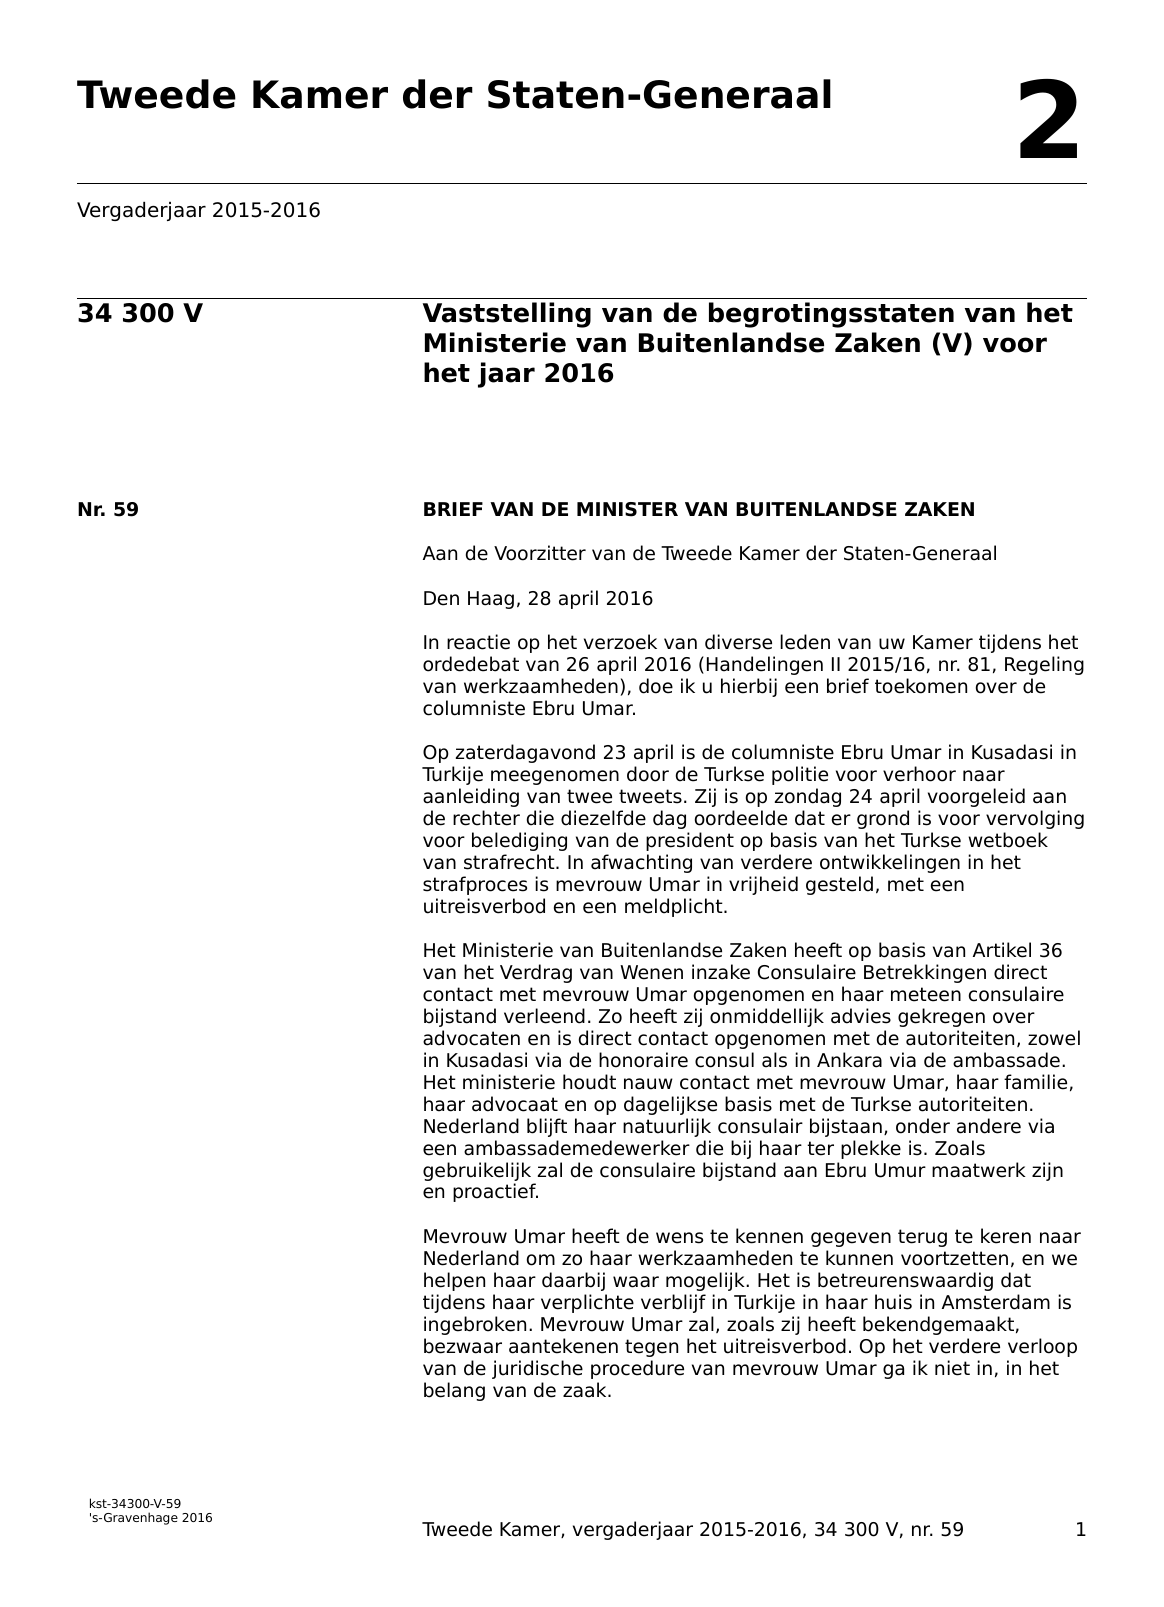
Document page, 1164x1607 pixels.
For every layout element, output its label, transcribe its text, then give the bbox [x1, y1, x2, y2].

table_header 2 [886, 59, 1087, 183]
text Op zaterdagavond 23 april is de columniste Ebru Umar in Kusadasi in Turkije meegenomen door de Turkse politie voor verhoor naar aanleiding van twee tweets. Zij is op zondag 24 april voorgeleid aan de rechter die diezelfde dag oordeelde dat er grond is voor vervolging voor belediging van de president op basis van het Turkse wetboek van strafrecht. In afwachting van verdere ontwikkelingen in het strafproces is mevrouw Umar in vrijheid gesteld, met een uitreisverbod en een meldplicht. [422, 742, 1087, 917]
text 's-Gravenhage 2016 [88, 1511, 323, 1525]
subtitle 34 300 V Vaststelling van de begrotingsstaten van het Ministerie van Buitenlandse Zaken (V) voor het jaar 2016 [77, 299, 1087, 388]
table_header Tweede Kamer der Staten-Generaal [77, 59, 886, 183]
text kst-34300-V-59 [88, 1497, 323, 1511]
text Aan de Voorzitter van de Tweede Kamer der Staten-Generaal [422, 543, 1087, 565]
table_cell Vergaderjaar 2015-2016 [77, 184, 1087, 298]
text Den Haag, 28 april 2016 [422, 587, 1087, 609]
text In reactie op het verzoek van diverse leden van uw Kamer tijdens het ordedebat van 26 april 2016 (Handelingen II 2015/16, nr. 81, Regeling van werkzaamheden), doe ik u hierbij een brief toekomen over de columniste Ebru Umar. [422, 632, 1087, 719]
subtitle Nr. 59 BRIEF VAN DE MINISTER VAN BUITENLANDSE ZAKEN [77, 499, 1087, 521]
text Het Ministerie van Buitenlandse Zaken heeft op basis van Artikel 36 van het Verdrag van Wenen inzake Consulaire Betrekkingen direct contact met mevrouw Umar opgenomen en haar meteen consulaire bijstand verleend. Zo heeft zij onmiddellijk advies gekregen over advocaten en is direct contact opgenomen met de autoriteiten, zowel in Kusadasi via de honoraire consul als in Ankara via de ambassade. Het ministerie houdt nauw contact met mevrouw Umar, haar familie, haar advocaat en op dagelijkse basis met de Turkse autoriteiten. Nederland blijft haar natuurlijk consulair bijstaan, onder andere via een ambassademedewerker die bij haar ter plekke is. Zoals gebruikelijk zal de consulaire bijstand aan Ebru Umur maatwerk zijn en proactief. [422, 940, 1087, 1203]
text Mevrouw Umar heeft de wens te kennen gegeven terug te keren naar Nederland om zo haar werkzaamheden te kunnen voortzetten, en we helpen haar daarbij waar mogelijk. Het is betreurenswaardig dat tijdens haar verplichte verblijf in Turkije in haar huis in Amsterdam is ingebroken. Mevrouw Umar zal, zoals zij heeft bekendgemaakt, bezwaar aantekenen tegen het uitreisverbod. Op het verdere verloop van de juridische procedure van mevrouw Umar ga ik niet in, in het belang van de zaak. [422, 1226, 1087, 1401]
